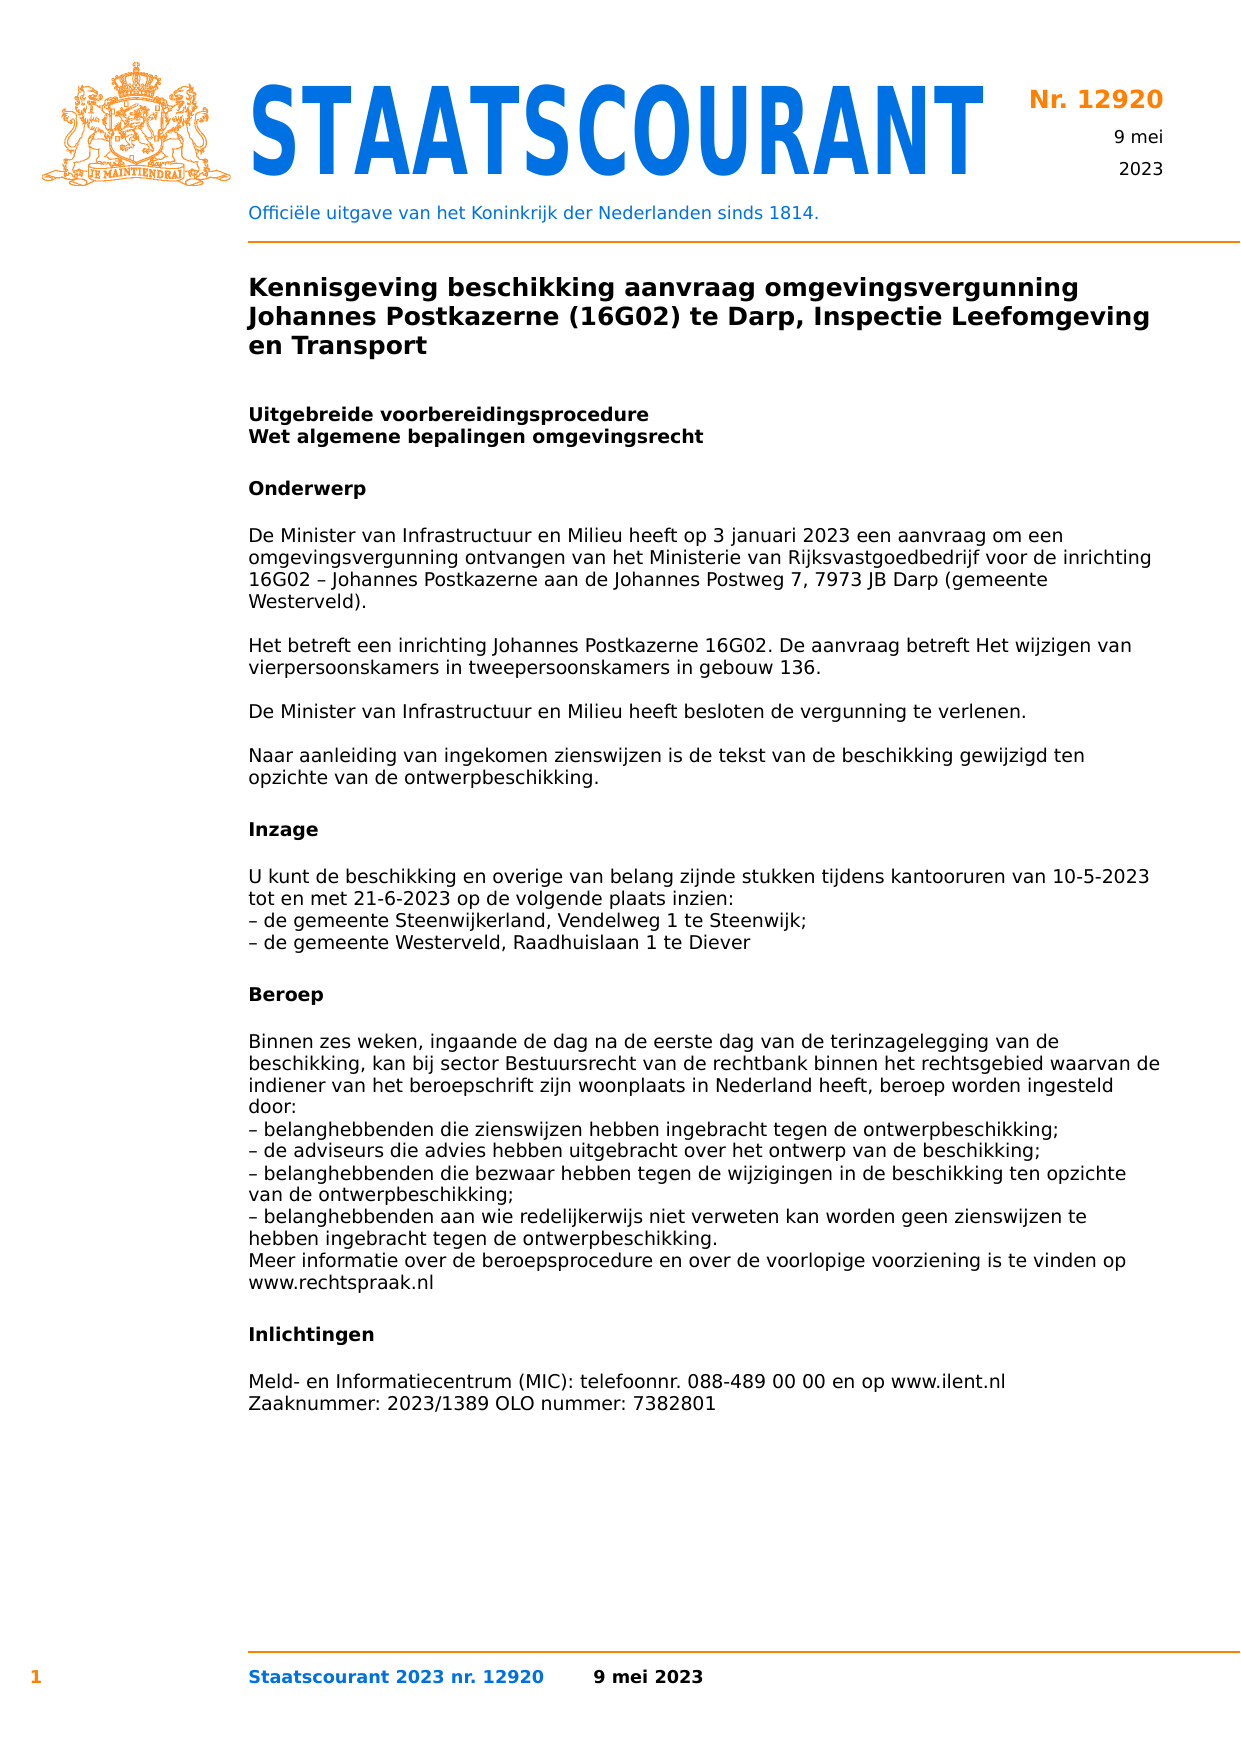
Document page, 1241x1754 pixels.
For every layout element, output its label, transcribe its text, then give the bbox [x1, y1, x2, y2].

table_header Nr. 12920 [998, 62, 1240, 121]
table_cell 9 mei [998, 121, 1240, 153]
subtitle Beroep [248, 983, 1163, 1006]
text – de gemeente Westerveld, Raadhuislaan 1 te Diever [248, 932, 1163, 953]
text U kunt de beschikking en overige van belang zijnde stukken tijdens kantooruren van 10-5-2023 tot en met 21-6-2023 op de volgende plaats inzien: [248, 866, 1163, 909]
subtitle Inzage [248, 819, 1163, 841]
text Binnen zes weken, ingaande de dag na de eerste dag van de terinzagelegging van de beschikking, kan bij sector Bestuursrecht van de rechtbank binnen het rechtsgebied waarvan de indiener van het beroepschrift zijn woonplaats in Nederland heeft, beroep worden ingesteld door: [248, 1031, 1163, 1118]
text Meld- en Informatiecentrum (MIC): telefoonnr. 088-489 00 00 en op www.ilent.nl [248, 1371, 1163, 1393]
text – de gemeente Steenwijkerland, Vendelweg 1 te Steenwijk; [248, 909, 1163, 932]
text – belanghebbenden die zienswijzen hebben ingebracht tegen de ontwerpbeschikking; [248, 1118, 1163, 1140]
table_header [25, 62, 248, 241]
text De Minister van Infrastructuur en Milieu heeft besloten de vergunning te verlenen. [248, 701, 1163, 723]
text Zaaknummer: 2023/1389 OLO nummer: 7382801 [248, 1393, 1163, 1415]
text – belanghebbenden die bezwaar hebben tegen de wijzigingen in de beschikking ten opzichte van de ontwerpbeschikking; [248, 1162, 1163, 1206]
text – de adviseurs die advies hebben uitgebracht over het ontwerp van de beschikking; [248, 1140, 1163, 1162]
text Naar aanleiding van ingekomen zienswijzen is de tekst van de beschikking gewijzigd ten opzichte van de ontwerpbeschikking. [248, 745, 1163, 789]
table_header STAATSCOURANT [248, 62, 998, 203]
text Het betreft een inrichting Johannes Postkazerne 16G02. De aanvraag betreft Het wijzigen van vierpersoonskamers in tweepersoonskamers in gebouw 136. [248, 635, 1163, 679]
text Meer informatie over de beroepsprocedure en over de voorlopige voorziening is te vinden op www.rechtspraak.nl [248, 1250, 1163, 1294]
text Uitgebreide voorbereidingsprocedure [248, 404, 1163, 426]
subtitle Kennisgeving beschikking aanvraag omgevingsvergunning Johannes Postkazerne (16G02) te Darp, Inspectie Leefomgeving en Transport [248, 273, 1163, 361]
subtitle Inlichtingen [248, 1324, 1163, 1346]
subtitle Onderwerp [248, 478, 1163, 500]
table_cell 2023 [998, 153, 1240, 203]
text Wet algemene bepalingen omgevingsrecht [248, 426, 1163, 448]
picture [41, 62, 231, 186]
text De Minister van Infrastructuur en Milieu heeft op 3 januari 2023 een aanvraag om een omgevingsvergunning ontvangen van het Ministerie van Rijksvastgoedbedrijf voor de inrichting 16G02 – Johannes Postkazerne aan de Johannes Postweg 7, 7973 JB Darp (gemeente Westerveld). [248, 525, 1163, 613]
table_cell Officiële uitgave van het Koninkrijk der Nederlanden sinds 1814. [248, 203, 1240, 241]
text – belanghebbenden aan wie redelijkerwijs niet verweten kan worden geen zienswijzen te hebben ingebracht tegen de ontwerpbeschikking. [248, 1206, 1163, 1250]
